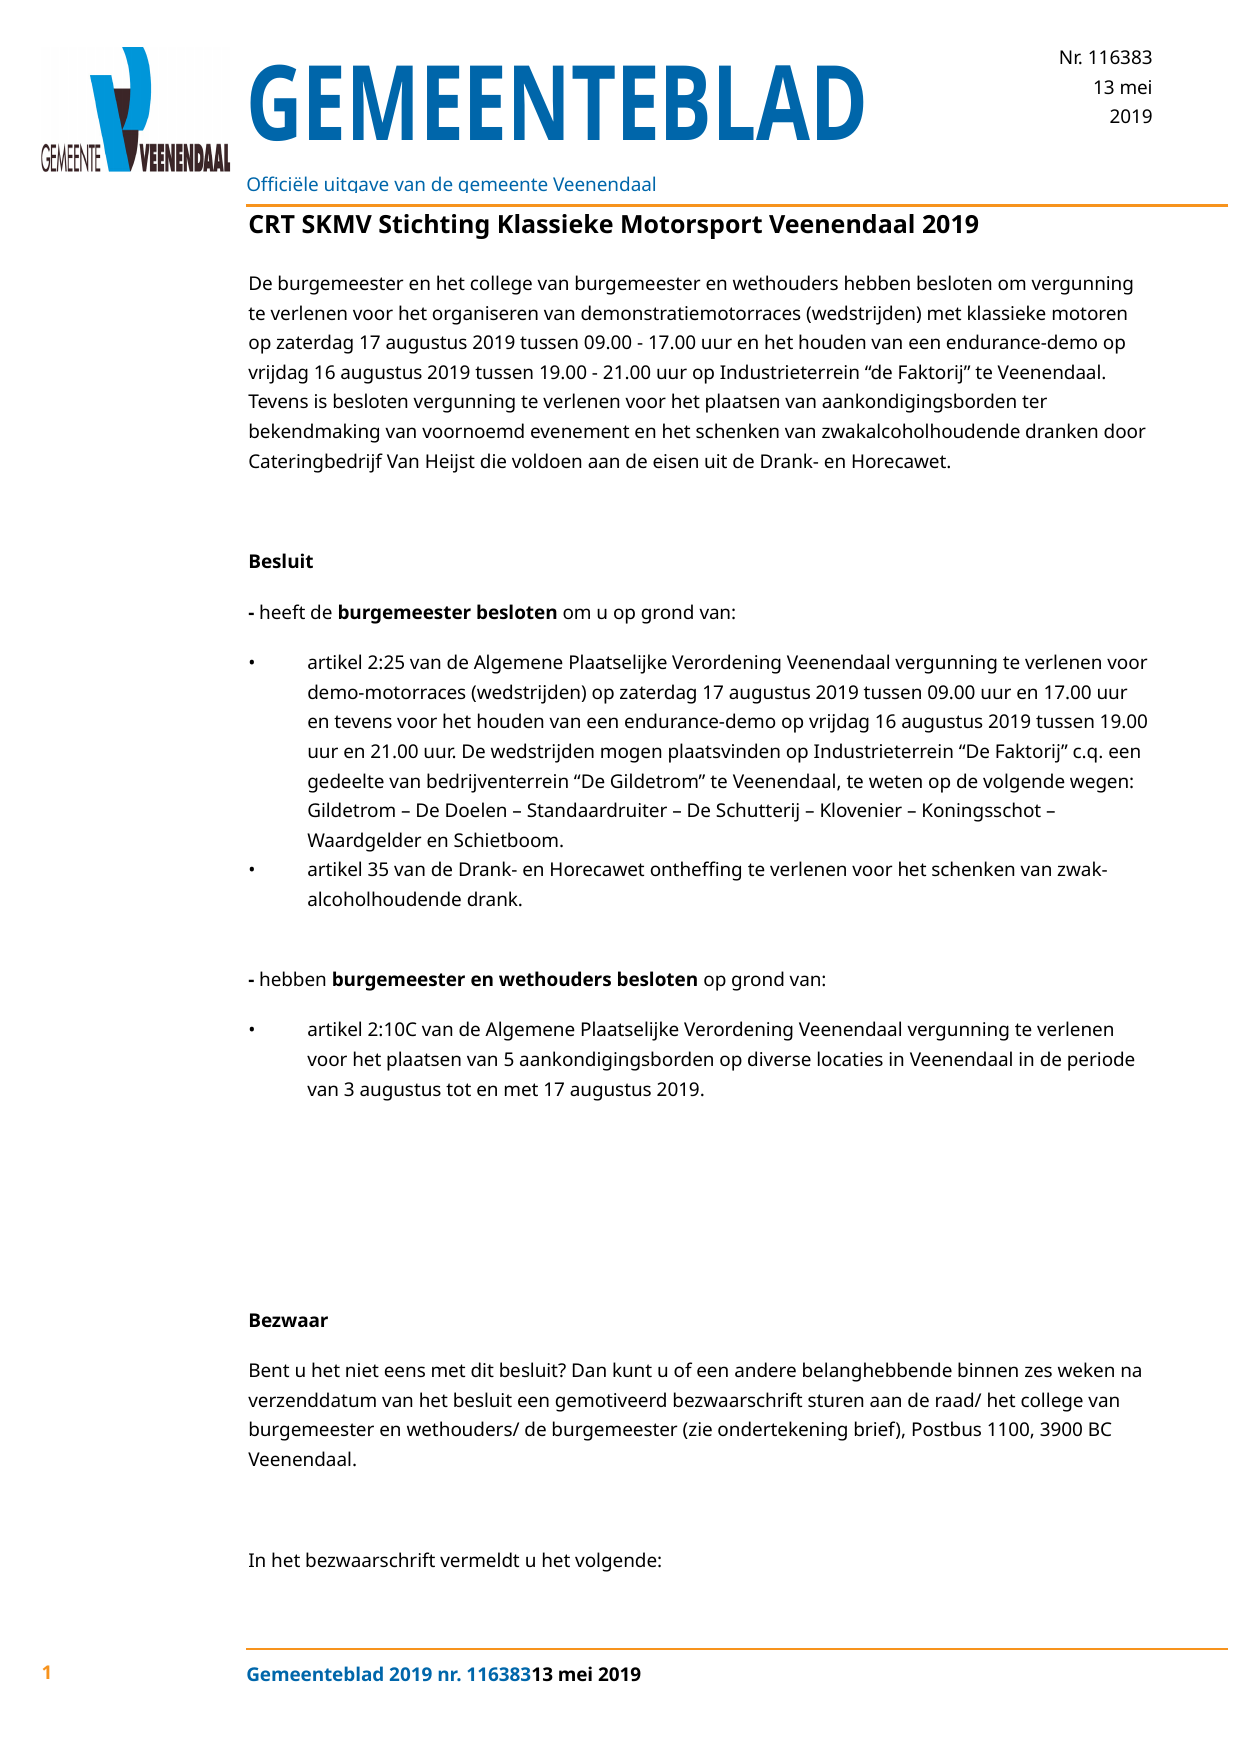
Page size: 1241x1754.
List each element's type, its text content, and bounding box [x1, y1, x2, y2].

text - heeft de burgemeester besloten om u op grond van: [248, 599, 1152, 625]
list artikel 35 van de Drank- en Horecawet ontheffing te verlenen voor het schenken van zwak- alcoholhoudende drank. [248, 857, 1152, 912]
text Bent u het niet eens met dit besluit? Dan kunt u of een andere belanghebbende binnen zes weken na verzenddatum van het besluit een gemotiveerd bezwaarschrift sturen aan de raad/ het college van burgemeester en wethouders/ de burgemeester (zie ondertekening brief), Postbus 1100, 3900 BC Veenendaal. [248, 1357, 1152, 1472]
text Besluit [248, 549, 1152, 574]
text In het bezwaarschrift vermeldt u het volgende: [248, 1547, 1152, 1573]
text - hebben burgemeester en wethouders besloten op grond van: [248, 966, 1152, 992]
picture [41, 47, 130, 172]
picture [123, 47, 231, 172]
list artikel 2:25 van de Algemene Plaatselijke Verordening Veenendaal vergunning te verlenen voor demo-motorraces (wedstrijden) op zaterdag 17 augustus 2019 tussen 09.00 uur en 17.00 uur en tevens voor het houden van een endurance-demo op vrijdag 16 augustus 2019 tussen 19.00 uur en 21.00 uur. De wedstrijden mogen plaatsvinden op Industrieterrein “De Faktorij” c.q. een gedeelte van bedrijventerrein “De Gildetrom” te Veenendaal, te weten op de volgende wegen: Gildetrom – De Doelen – Standaardruiter – De Schutterij – Klovenier – Koningsschot – Waardgelder en Schietboom. [248, 649, 1152, 853]
text De burgemeester en het college van burgemeester en wethouders hebben besloten om vergunning te verlenen voor het organiseren van demonstratiemotorraces (wedstrijden) met klassieke motoren op zaterdag 17 augustus 2019 tussen 09.00 - 17.00 uur en het houden van een endurance-demo op vrijdag 16 augustus 2019 tussen 19.00 - 21.00 uur op Industrieterrein “de Faktorij” te Veenendaal. Tevens is besloten vergunning te verlenen voor het plaatsen van aankondigingsborden ter bekendmaking van voornoemd evenement en het schenken van zwakalcoholhoudende dranken door Cateringbedrijf Van Heijst die voldoen aan de eisen uit de Drank- en Horecawet. [248, 270, 1152, 473]
list artikel 2:10C van de Algemene Plaatselijke Verordening Veenendaal vergunning te verlenen voor het plaatsen van 5 aankondigingsborden op diverse locaties in Veenendaal in de periode van 3 augustus tot en met 17 augustus 2019. [248, 1017, 1152, 1101]
text CRT SKMV Stichting Klassieke Motorsport Veenendaal 2019 [248, 207, 1152, 241]
text Bezwaar [248, 1307, 1152, 1333]
